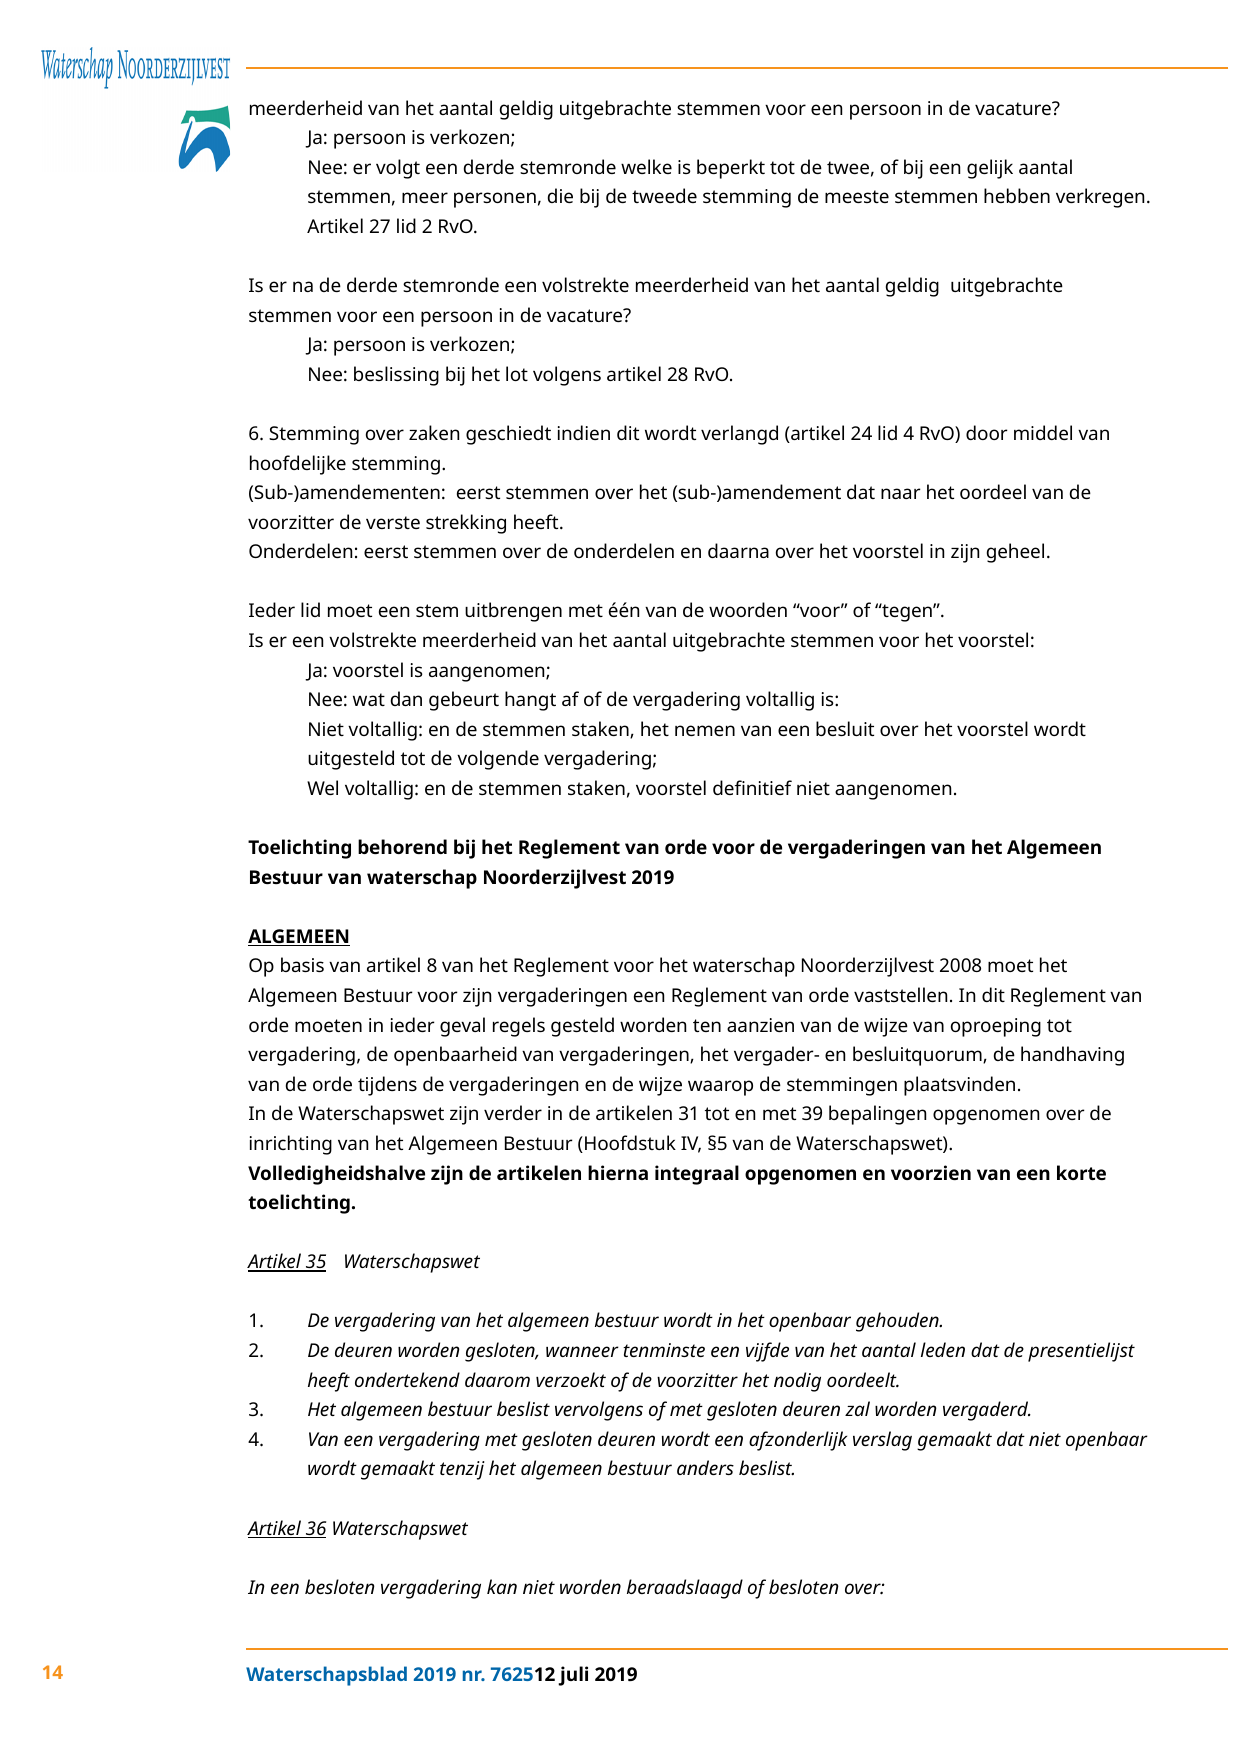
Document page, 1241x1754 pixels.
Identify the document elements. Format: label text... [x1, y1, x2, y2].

list Ja: voorstel is aangenomen; [248, 657, 1152, 683]
picture [41, 47, 231, 172]
text Is er na de derde stemronde een volstrekte meerderheid van het aantal geldig uitgebrachte stemmen voor een persoon in de vacature? [248, 272, 1152, 328]
list Nee: beslissing bij het lot volgens artikel 28 RvO. [248, 361, 1152, 387]
list Niet voltallig: en de stemmen staken, het nemen van een besluit over het voorstel wordt uitgesteld tot de volgende vergadering; [248, 716, 1152, 771]
text Artikel 35 Waterschapswet [248, 1248, 1152, 1274]
list De deuren worden gesloten, wanneer tenminste een vijfde van het aantal leden dat de presentielijst heeft ondertekend daarom verzoekt of de voorzitter het nodig oordeelt. [248, 1337, 1152, 1393]
text (Sub-)amendementen: eerst stemmen over het (sub-)amendement dat naar het oordeel van de voorzitter de verste strekking heeft. [248, 479, 1152, 535]
text Onderdelen: eerst stemmen over de onderdelen en daarna over het voorstel in zijn geheel. [248, 538, 1152, 564]
list Nee: wat dan gebeurt hangt af of de vergadering voltallig is: [248, 686, 1152, 712]
text Volledigheidshalve zijn de artikelen hierna integraal opgenomen en voorzien van een korte toelichting. [248, 1160, 1152, 1215]
text Ieder lid moet een stem uitbrengen met één van de woorden “voor” of “tegen”. [248, 598, 1152, 623]
list De vergadering van het algemeen bestuur wordt in het openbaar gehouden. [248, 1308, 1152, 1333]
list Van een vergadering met gesloten deuren wordt een afzonderlijk verslag gemaakt dat niet openbaar wordt gemaakt tenzij het algemeen bestuur anders beslist. [248, 1426, 1152, 1481]
text Is er een volstrekte meerderheid van het aantal uitgebrachte stemmen voor het voorstel: [248, 627, 1152, 653]
list Ja: persoon is verkozen; [248, 331, 1152, 357]
text ALGEMEEN [248, 923, 1152, 949]
list Wel voltallig: en de stemmen staken, voorstel definitief niet aangenomen. [248, 775, 1152, 801]
text Op basis van artikel 8 van het Reglement voor het waterschap Noorderzijlvest 2008 moet het Algemeen Bestuur voor zijn vergaderingen een Reglement van orde vaststellen. In dit Reglement van orde moeten in ieder geval regels gesteld worden ten aanzien van de wijze van oproeping tot vergadering, de openbaarheid van vergaderingen, het vergader- en besluitquorum, de handhaving van de orde tijdens de vergaderingen en de wijze waarop de stemmingen plaatsvinden. [248, 953, 1152, 1097]
list Nee: er volgt een derde stemronde welke is beperkt tot de twee, of bij een gelijk aantal stemmen, meer personen, die bij de tweede stemming de meeste stemmen hebben verkregen. Artikel 27 lid 2 RvO. [248, 154, 1152, 239]
text meerderheid van het aantal geldig uitgebrachte stemmen voor een persoon in de vacature? [248, 95, 1152, 121]
text Artikel 36 Waterschapswet [248, 1515, 1152, 1541]
text 6. Stemming over zaken geschiedt indien dit wordt verlangd (artikel 24 lid 4 RvO) door middel van hoofdelijke stemming. [248, 420, 1152, 476]
text In de Waterschapswet zijn verder in de artikelen 31 tot en met 39 bepalingen opgenomen over de inrichting van het Algemeen Bestuur (Hoofdstuk IV, §5 van de Waterschapswet). [248, 1101, 1152, 1156]
list Ja: persoon is verkozen; [248, 124, 1152, 150]
text In een besloten vergadering kan niet worden beraadslaagd of besloten over: [248, 1574, 1152, 1600]
list Het algemeen bestuur beslist vervolgens of met gesloten deuren zal worden vergaderd. [248, 1396, 1152, 1422]
text Toelichting behorend bij het Reglement van orde voor de vergaderingen van het Algemeen Bestuur van waterschap Noorderzijlvest 2019 [248, 834, 1152, 890]
